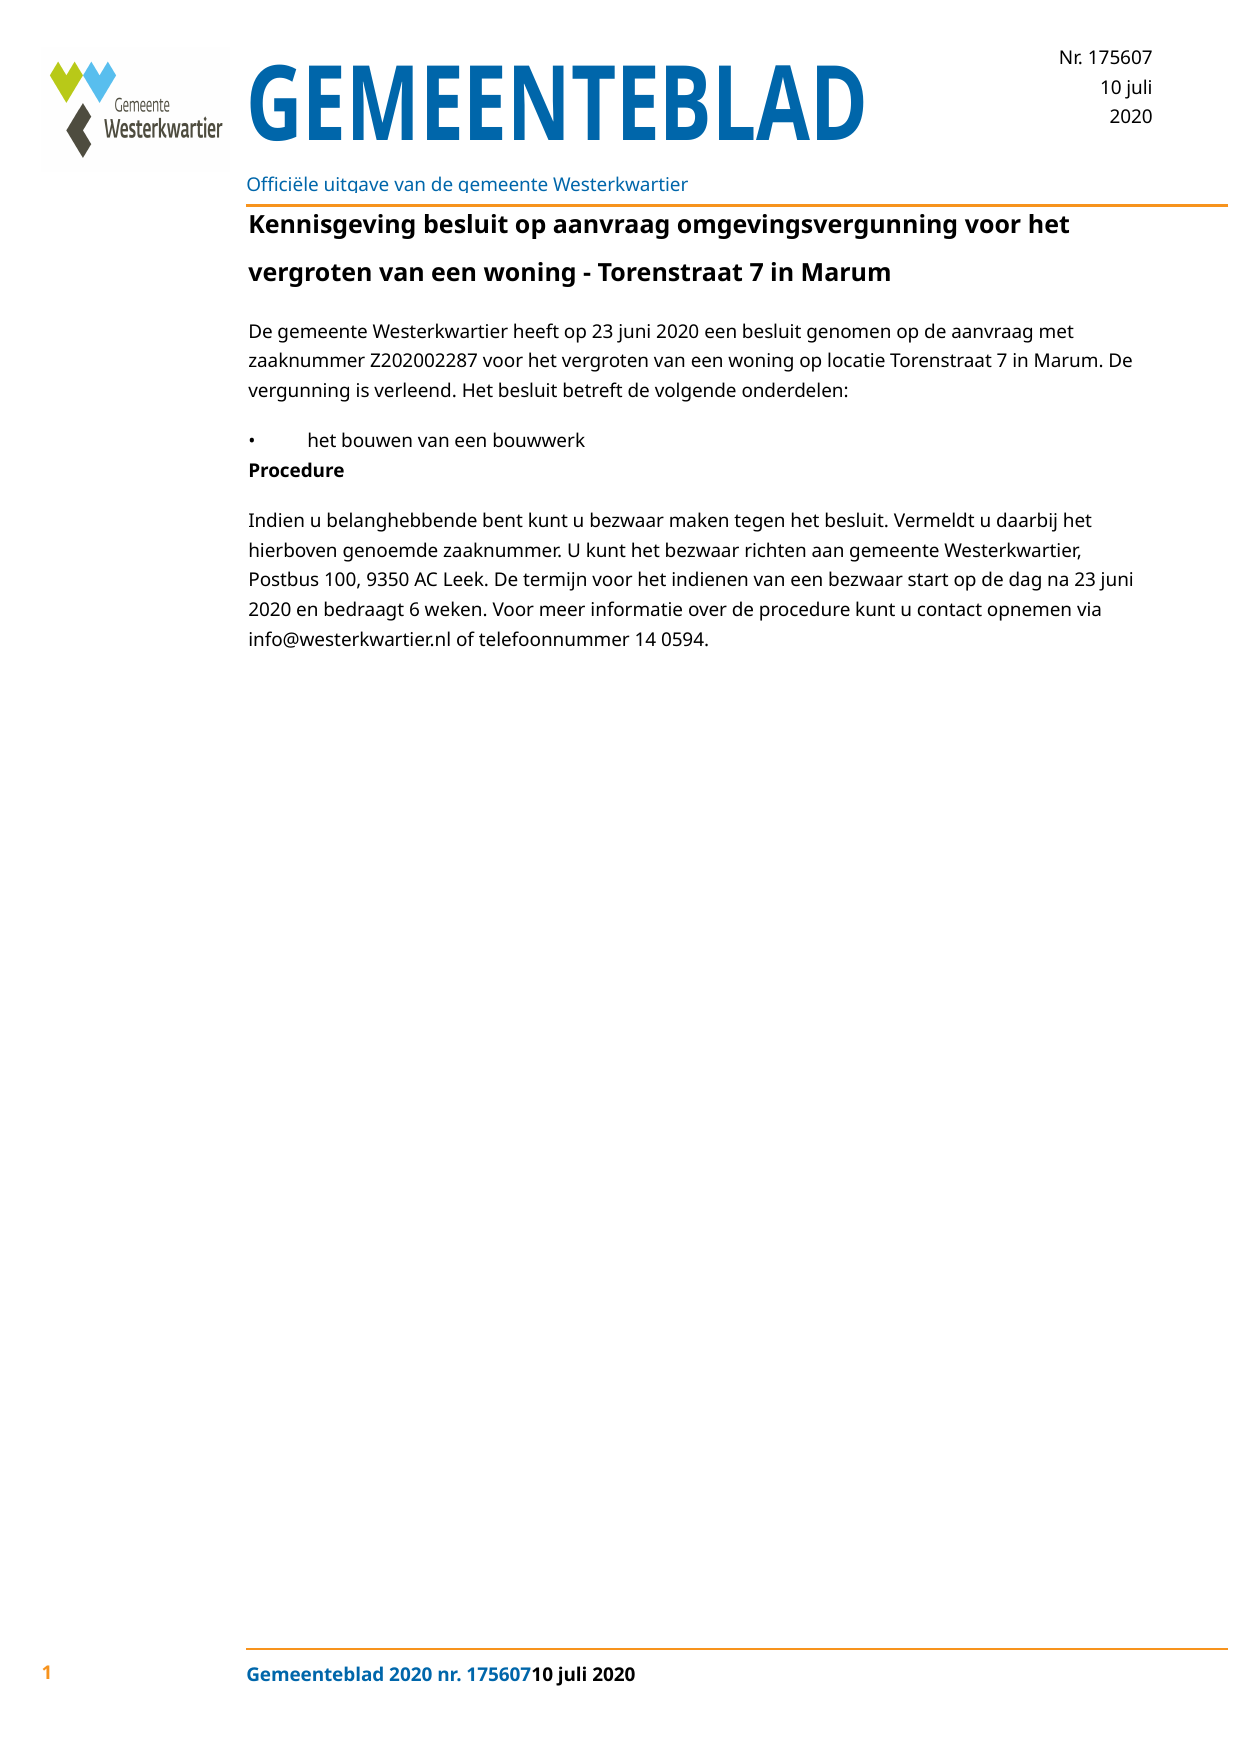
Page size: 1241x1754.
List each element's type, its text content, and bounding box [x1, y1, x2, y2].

text Kennisgeving besluit op aanvraag omgevingsvergunning voor het vergroten van een woning - Torenstraat 7 in Marum [248, 207, 1152, 288]
text De gemeente Westerkwartier heeft op 23 juni 2020 een besluit genomen op de aanvraag met zaaknummer Z202002287 voor het vergroten van een woning op locatie Torenstraat 7 in Marum. De vergunning is verleend. Het besluit betreft de volgende onderdelen: [248, 318, 1152, 403]
text Indien u belanghebbende bent kunt u bezwaar maken tegen het besluit. Vermeldt u daarbij het hierboven genoemde zaaknummer. U kunt het bezwaar richten aan gemeente Westerkwartier, Postbus 100, 9350 AC Leek. De termijn voor het indienen van een bezwaar start op de dag na 23 juni 2020 en bedraagt 6 weken. Voor meer informatie over de procedure kunt u contact opnemen via info@westerkwartier.nl of telefoonnummer 14 0594. [248, 507, 1152, 652]
picture [41, 47, 231, 172]
text Procedure [248, 457, 1152, 483]
list het bouwen van een bouwwerk [248, 427, 1152, 453]
